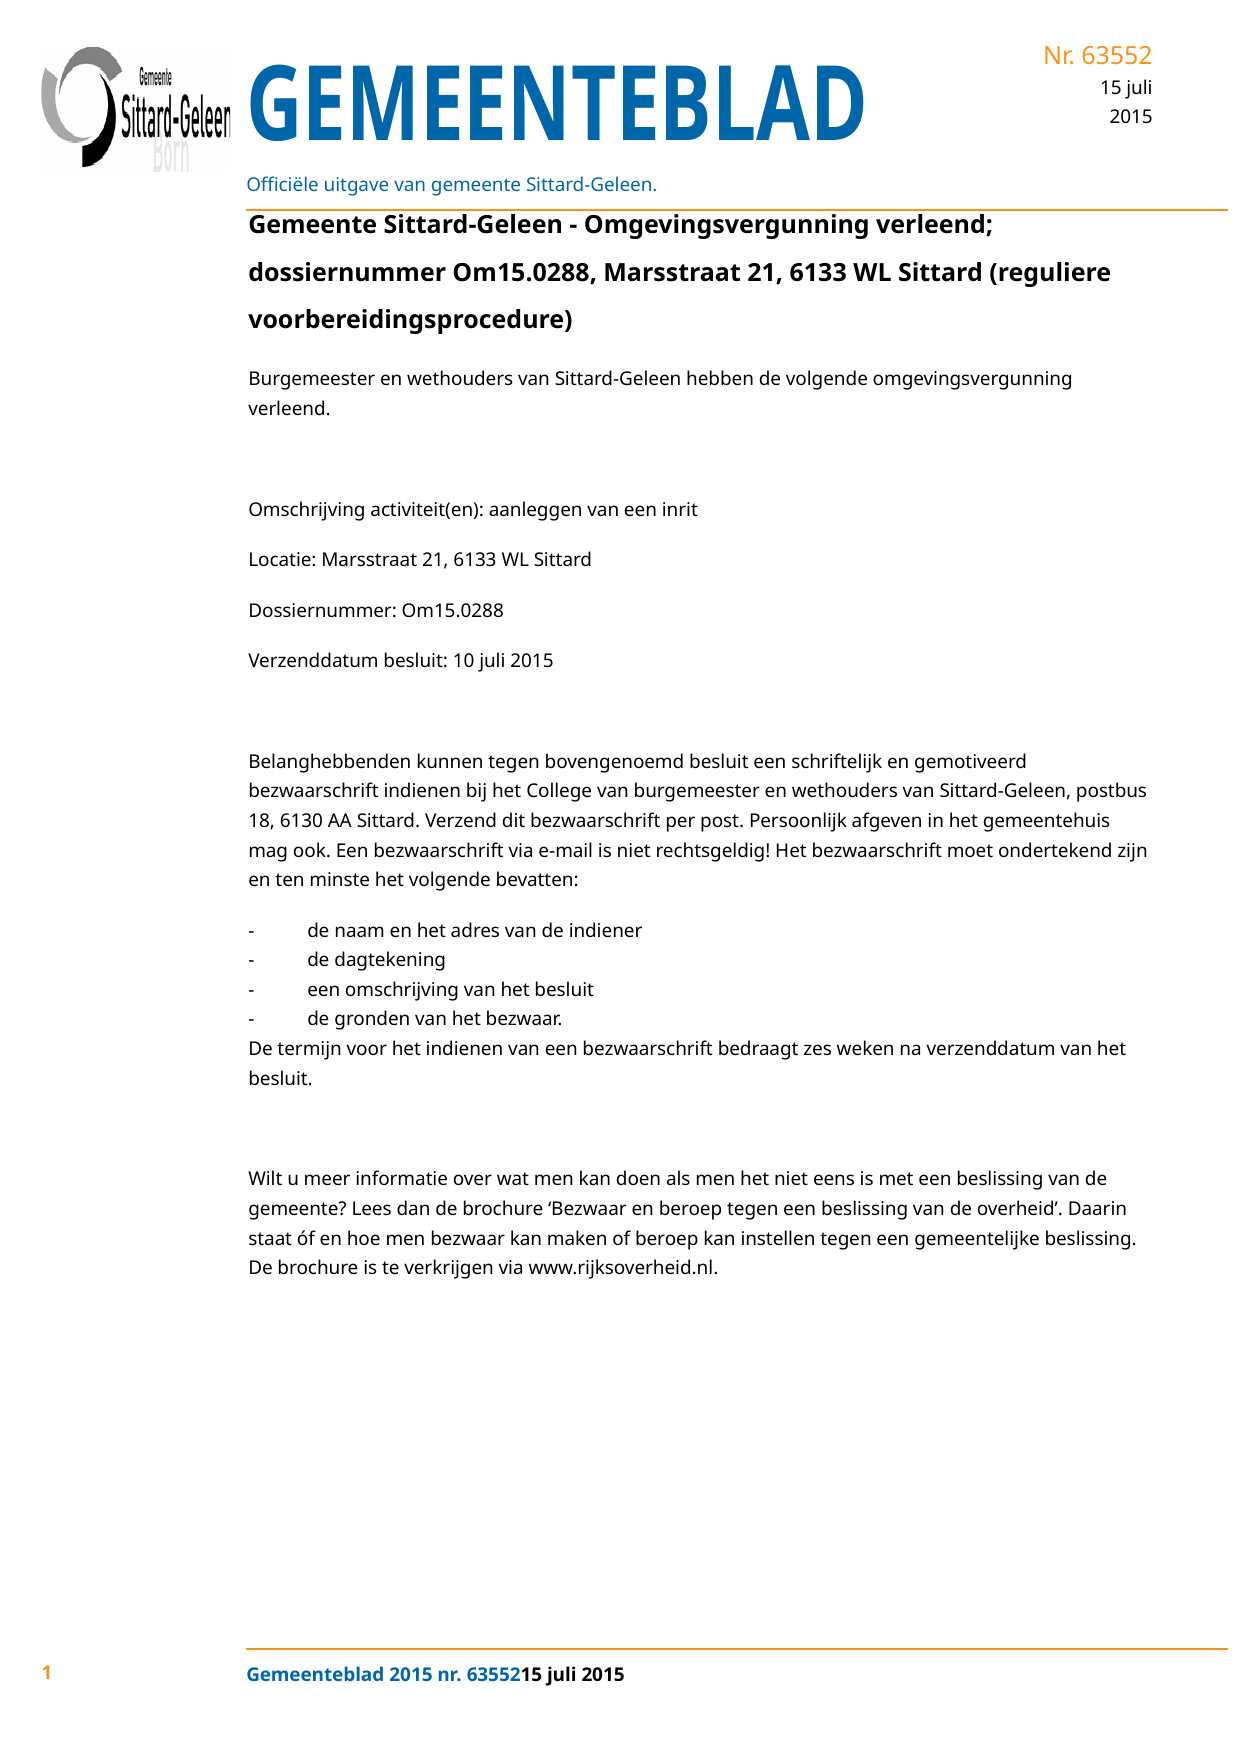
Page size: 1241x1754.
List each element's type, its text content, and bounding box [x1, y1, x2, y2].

list een omschrijving van het besluit [248, 976, 1152, 1002]
text De termijn voor het indienen van een bezwaarschrift bedraagt zes weken na verzenddatum van het besluit. [248, 1035, 1152, 1090]
text Belanghebbenden kunnen tegen bovengenoemd besluit een schriftelijk en gemotiveerd bezwaarschrift indienen bij het College van burgemeester en wethouders van Sittard-Geleen, postbus 18, 6130 AA Sittard. Verzend dit bezwaarschrift per post. Persoonlijk afgeven in het gemeentehuis mag ook. Een bezwaarschrift via e-mail is niet rechtsgeldig! Het bezwaarschrift moet ondertekend zijn en ten minste het volgende bevatten: [248, 748, 1152, 892]
text Gemeente Sittard-Geleen - Omgevingsvergunning verleend; dossiernummer Om15.0288, Marsstraat 21, 6133 WL Sittard (reguliere voorbereidingsprocedure) [248, 211, 1152, 336]
text Dossiernummer: Om15.0288 [248, 597, 1152, 622]
text Omschrijving activiteit(en): aanleggen van een inrit [248, 496, 1152, 522]
text Locatie: Marsstraat 21, 6133 WL Sittard [248, 546, 1152, 572]
picture [41, 47, 231, 172]
text Burgemeester en wethouders van Sittard-Geleen hebben de volgende omgevingsvergunning verleend. [248, 366, 1152, 421]
list de naam en het adres van de indiener [248, 917, 1152, 942]
text Wilt u meer informatie over wat men kan doen als men het niet eens is met een beslissing van de gemeente? Lees dan de brochure ‘Bezwaar en beroep tegen een beslissing van de overheid’. Daarin staat óf en hoe men bezwaar kan maken of beroep kan instellen tegen een gemeentelijke beslissing. De brochure is te verkrijgen via www.rijksoverheid.nl. [248, 1166, 1152, 1280]
list de gronden van het bezwaar. [248, 1006, 1152, 1031]
text Verzenddatum besluit: 10 juli 2015 [248, 647, 1152, 673]
list de dagtekening [248, 946, 1152, 972]
